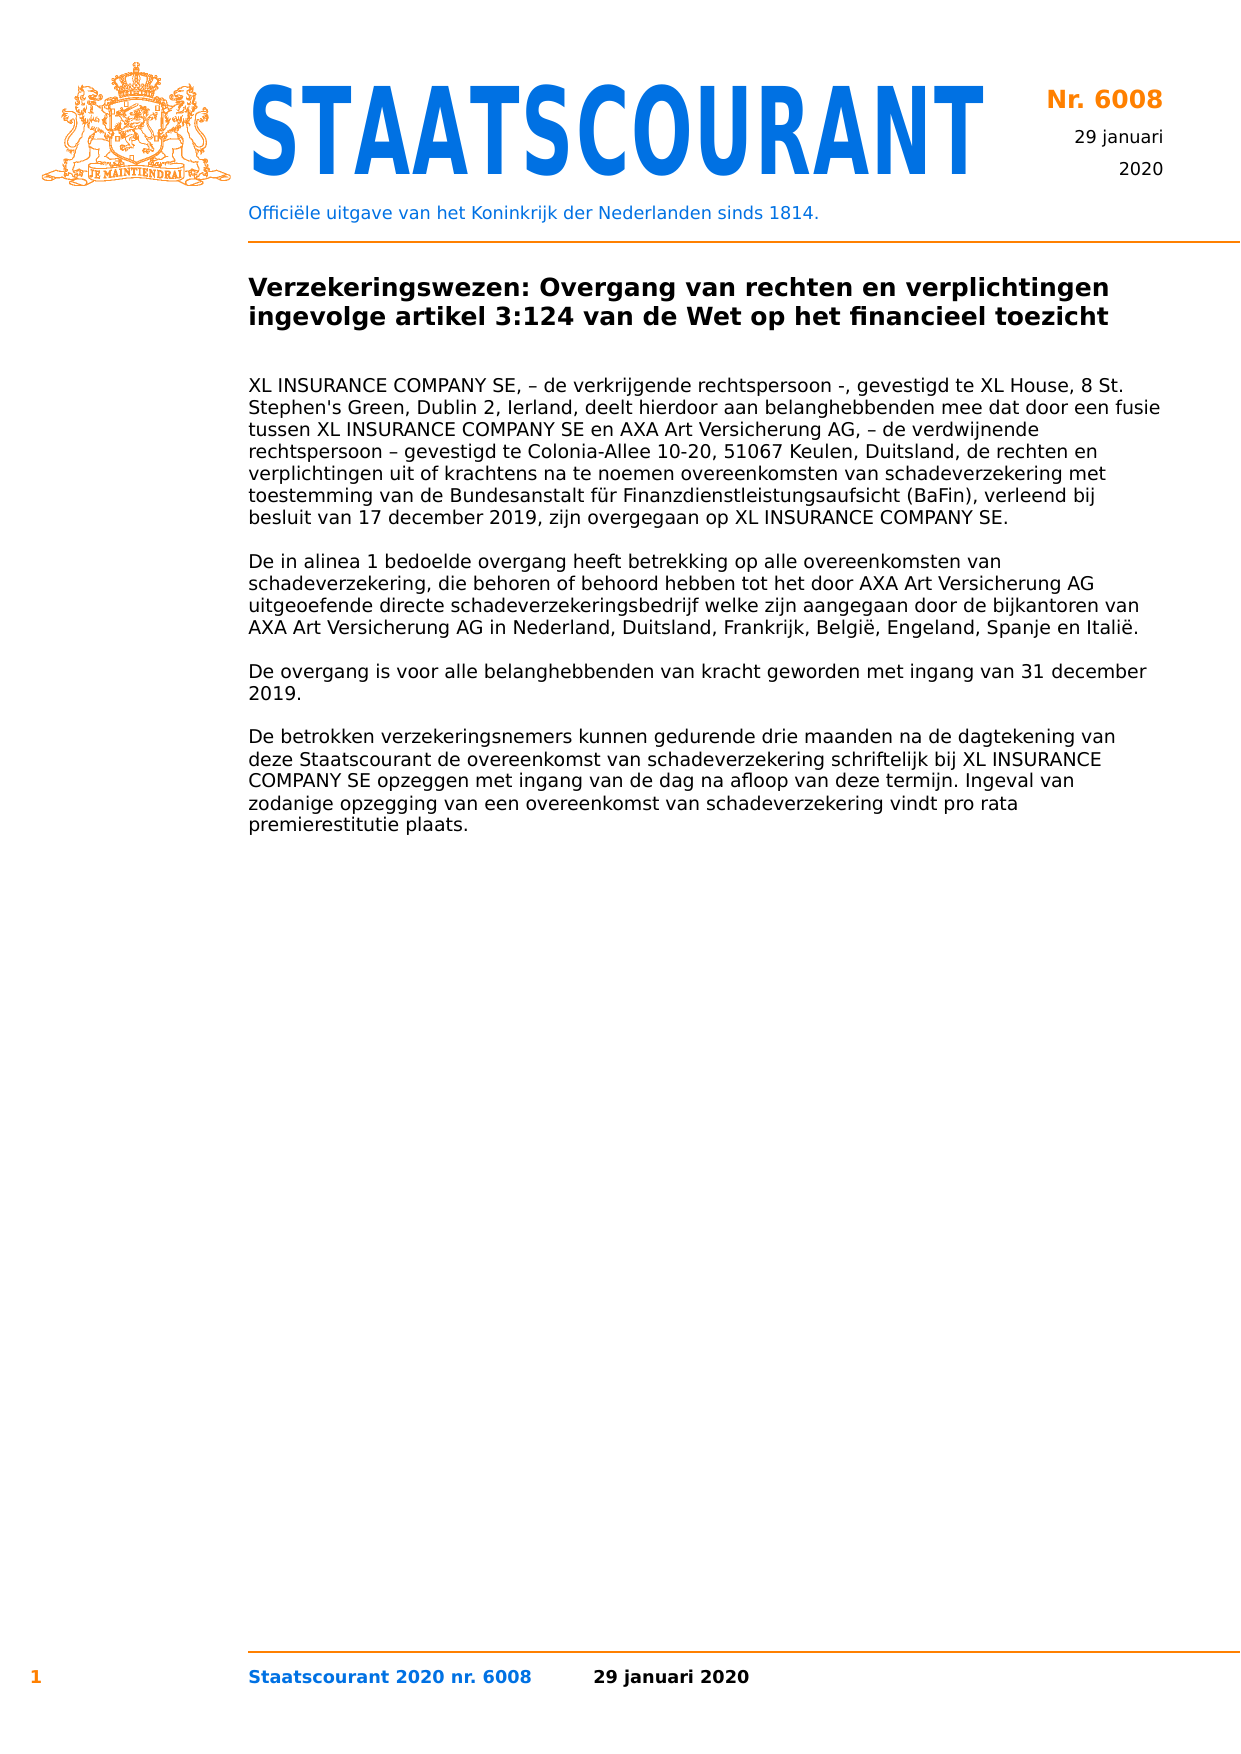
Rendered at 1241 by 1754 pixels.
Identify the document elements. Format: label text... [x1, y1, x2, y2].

text De betrokken verzekeringsnemers kunnen gedurende drie maanden na de dagtekening van deze Staatscourant de overeenkomst van schadeverzekering schriftelijk bij XL INSURANCE COMPANY SE opzeggen met ingang van de dag na afloop van deze termijn. Ingeval van zodanige opzegging van een overeenkomst van schadeverzekering vindt pro rata premierestitutie plaats. [248, 726, 1163, 836]
table_header [25, 62, 248, 241]
table_cell 29 januari [998, 121, 1240, 153]
text XL INSURANCE COMPANY SE, – de verkrijgende rechtspersoon -, gevestigd te XL House, 8 St. Stephen's Green, Dublin 2, Ierland, deelt hierdoor aan belanghebbenden mee dat door een fusie tussen XL INSURANCE COMPANY SE en AXA Art Versicherung AG, – de verdwijnende rechtspersoon – gevestigd te Colonia-Allee 10-20, 51067 Keulen, Duitsland, de rechten en verplichtingen uit of krachtens na te noemen overeenkomsten van schadeverzekering met toestemming van de Bundesanstalt für Finanzdienstleistungsaufsicht (BaFin), verleend bij besluit van 17 december 2019, zijn overgegaan op XL INSURANCE COMPANY SE. [248, 375, 1163, 529]
text De overgang is voor alle belanghebbenden van kracht geworden met ingang van 31 december 2019. [248, 661, 1163, 704]
text De in alinea 1 bedoelde overgang heeft betrekking op alle overeenkomsten van schadeverzekering, die behoren of behoord hebben tot het door AXA Art Versicherung AG uitgeoefende directe schadeverzekeringsbedrijf welke zijn aangegaan door de bijkantoren van AXA Art Versicherung AG in Nederland, Duitsland, Frankrijk, België, Engeland, Spanje en Italië. [248, 551, 1163, 639]
table_cell 2020 [998, 153, 1240, 203]
table_header STAATSCOURANT [248, 62, 998, 203]
subtitle Verzekeringswezen: Overgang van rechten en verplichtingen ingevolge artikel 3:124 van de Wet op het financieel toezicht [248, 273, 1163, 331]
table_cell Officiële uitgave van het Koninkrijk der Nederlanden sinds 1814. [248, 203, 1240, 241]
table_header Nr. 6008 [998, 62, 1240, 121]
picture [41, 62, 231, 186]
